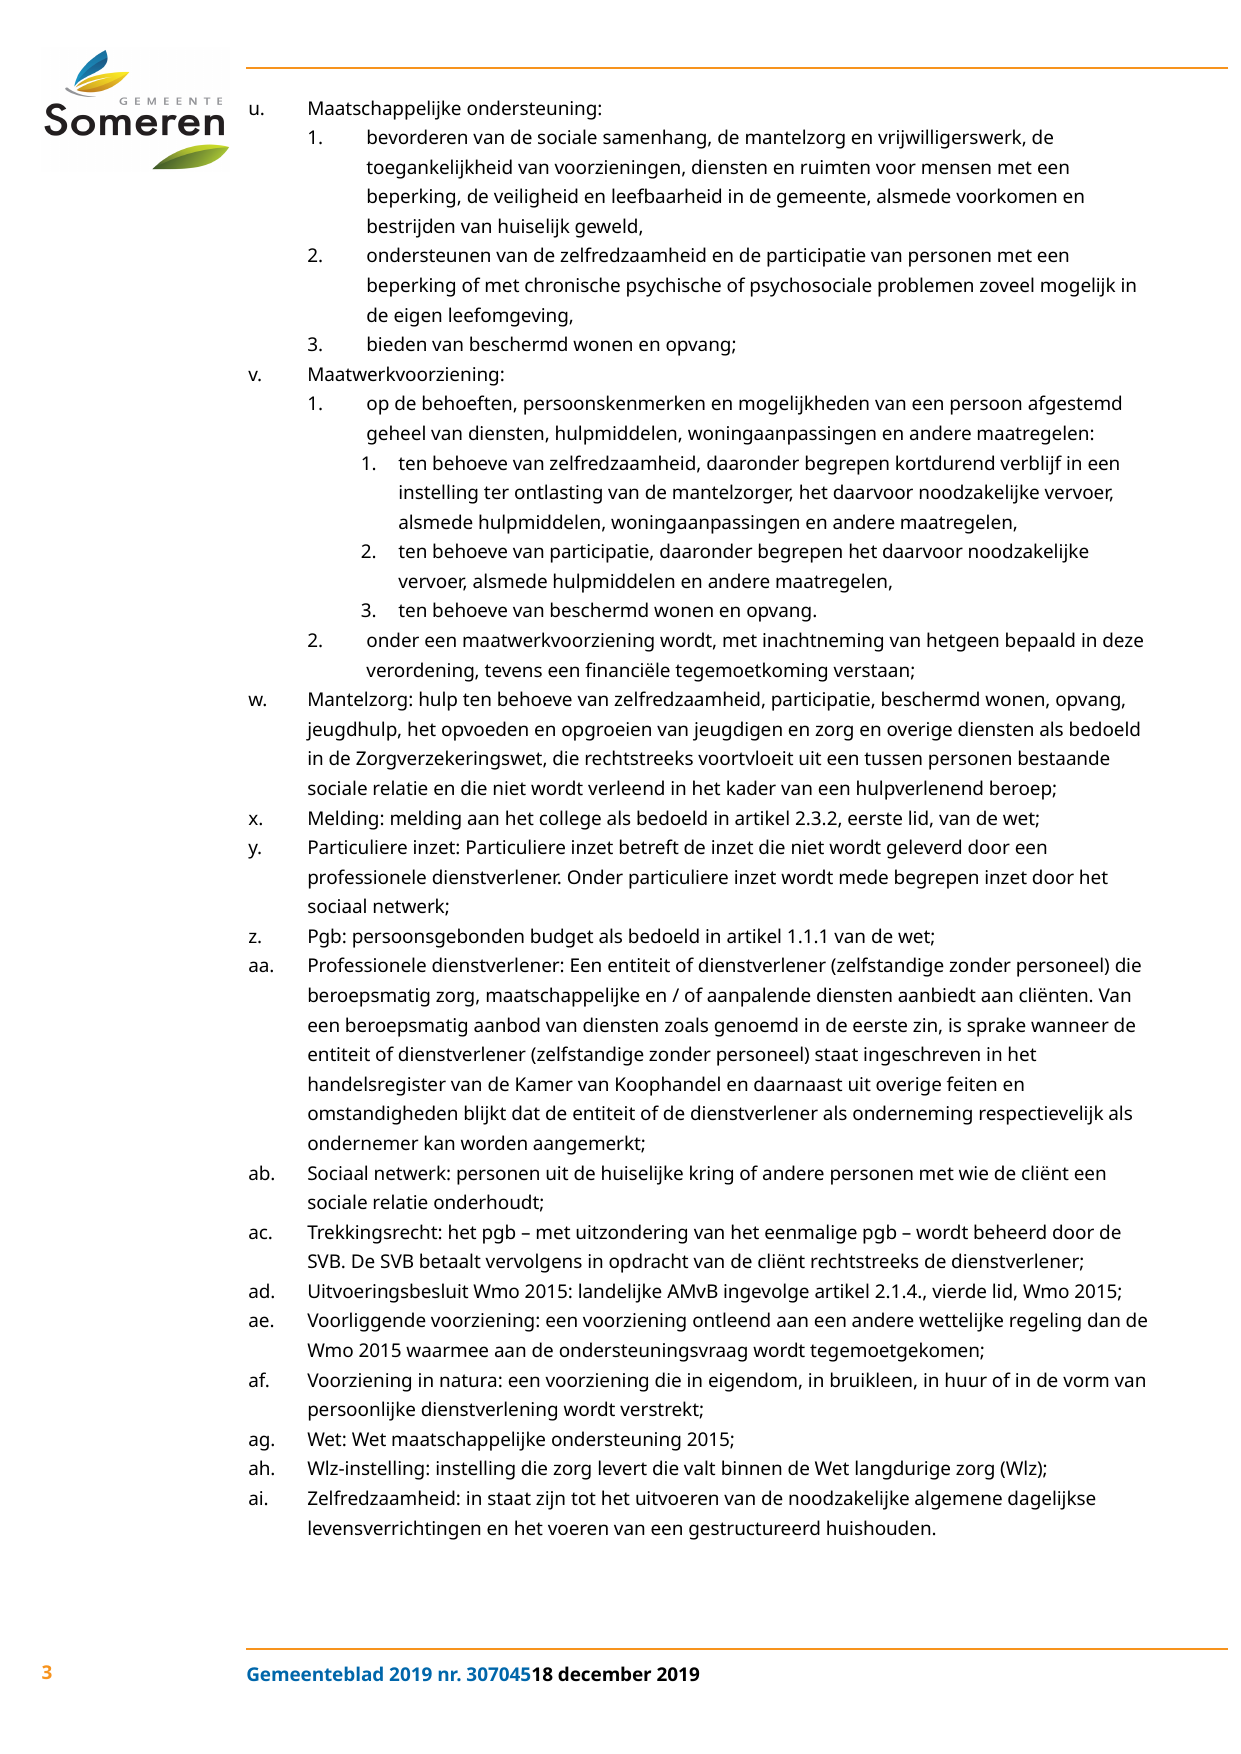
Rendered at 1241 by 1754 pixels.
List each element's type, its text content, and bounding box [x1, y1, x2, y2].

list Melding: melding aan het college als bedoeld in artikel 2.3.2, eerste lid, van de wet; [248, 805, 1152, 831]
list ondersteunen van de zelfredzaamheid en de participatie van personen met een beperking of met chronische psychische of psychosociale problemen zoveel mogelijk in de eigen leefomgeving, [307, 243, 1152, 328]
list Wlz-instelling: instelling die zorg levert die valt binnen de Wet langdurige zorg (Wlz); [248, 1456, 1152, 1481]
list Professionele dienstverlener: Een entiteit of dienstverlener (zelfstandige zonder personeel) die beroepsmatig zorg, maatschappelijke en / of aanpalende diensten aanbiedt aan cliënten. Van een beroepsmatig aanbod van diensten zoals genoemd in de eerste zin, is sprake wanneer de entiteit of dienstverlener (zelfstandige zonder personeel) staat ingeschreven in het handelsregister van de Kamer van Koophandel en daarnaast uit overige feiten en omstandigheden blijkt dat de entiteit of de dienstverlener als onderneming respectievelijk als ondernemer kan worden aangemerkt; [248, 953, 1152, 1156]
picture [41, 47, 231, 172]
list Maatschappelijke ondersteuning: [248, 95, 1152, 121]
list onder een maatwerkvoorziening wordt, met inachtneming van hetgeen bepaald in deze verordening, tevens een financiële tegemoetkoming verstaan; [307, 627, 1152, 683]
list Mantelzorg: hulp ten behoeve van zelfredzaamheid, participatie, beschermd wonen, opvang, jeugdhulp, het opvoeden en opgroeien van jeugdigen en zorg en overige diensten als bedoeld in de Zorgverzekeringswet, die rechtstreeks voortvloeit uit een tussen personen bestaande sociale relatie en die niet wordt verleend in het kader van een hulpverlenend beroep; [248, 686, 1152, 801]
list ten behoeve van participatie, daaronder begrepen het daarvoor noodzakelijke vervoer, alsmede hulpmiddelen en andere maatregelen, [361, 538, 1152, 594]
list op de behoeften, persoonskenmerken en mogelijkheden van een persoon afgestemd geheel van diensten, hulpmiddelen, woningaanpassingen en andere maatregelen: [307, 391, 1152, 446]
list Uitvoeringsbesluit Wmo 2015: landelijke AMvB ingevolge artikel 2.1.4., vierde lid, Wmo 2015; [248, 1278, 1152, 1304]
list Pgb: persoonsgebonden budget als bedoeld in artikel 1.1.1 van de wet; [248, 923, 1152, 949]
list ten behoeve van beschermd wonen en opvang. [361, 598, 1152, 623]
list Wet: Wet maatschappelijke ondersteuning 2015; [248, 1426, 1152, 1452]
list bieden van beschermd wonen en opvang; [307, 331, 1152, 357]
list bevorderen van de sociale samenhang, de mantelzorg en vrijwilligerswerk, de toegankelijkheid van voorzieningen, diensten en ruimten voor mensen met een beperking, de veiligheid en leefbaarheid in de gemeente, alsmede voorkomen en bestrijden van huiselijk geweld, [307, 124, 1152, 239]
list Voorliggende voorziening: een voorziening ontleend aan een andere wettelijke regeling dan de Wmo 2015 waarmee aan de ondersteuningsvraag wordt tegemoetgekomen; [248, 1308, 1152, 1363]
list Particuliere inzet: Particuliere inzet betreft de inzet die niet wordt geleverd door een professionele dienstverlener. Onder particuliere inzet wordt mede begrepen inzet door het sociaal netwerk; [248, 834, 1152, 919]
list Trekkingsrecht: het pgb – met uitzondering van het eenmalige pgb – wordt beheerd door de SVB. De SVB betaalt vervolgens in opdracht van de cliënt rechtstreeks de dienstverlener; [248, 1219, 1152, 1274]
list Voorziening in natura: een voorziening die in eigendom, in bruikleen, in huur of in de vorm van persoonlijke dienstverlening wordt verstrekt; [248, 1367, 1152, 1422]
list ten behoeve van zelfredzaamheid, daaronder begrepen kortdurend verblijf in een instelling ter ontlasting van de mantelzorger, het daarvoor noodzakelijke vervoer, alsmede hulpmiddelen, woningaanpassingen en andere maatregelen, [361, 450, 1152, 535]
list Maatwerkvoorziening: [248, 361, 1152, 387]
list Sociaal netwerk: personen uit de huiselijke kring of andere personen met wie de cliënt een sociale relatie onderhoudt; [248, 1160, 1152, 1215]
list Zelfredzaamheid: in staat zijn tot het uitvoeren van de noodzakelijke algemene dagelijkse levensverrichtingen en het voeren van een gestructureerd huishouden. [248, 1485, 1152, 1541]
